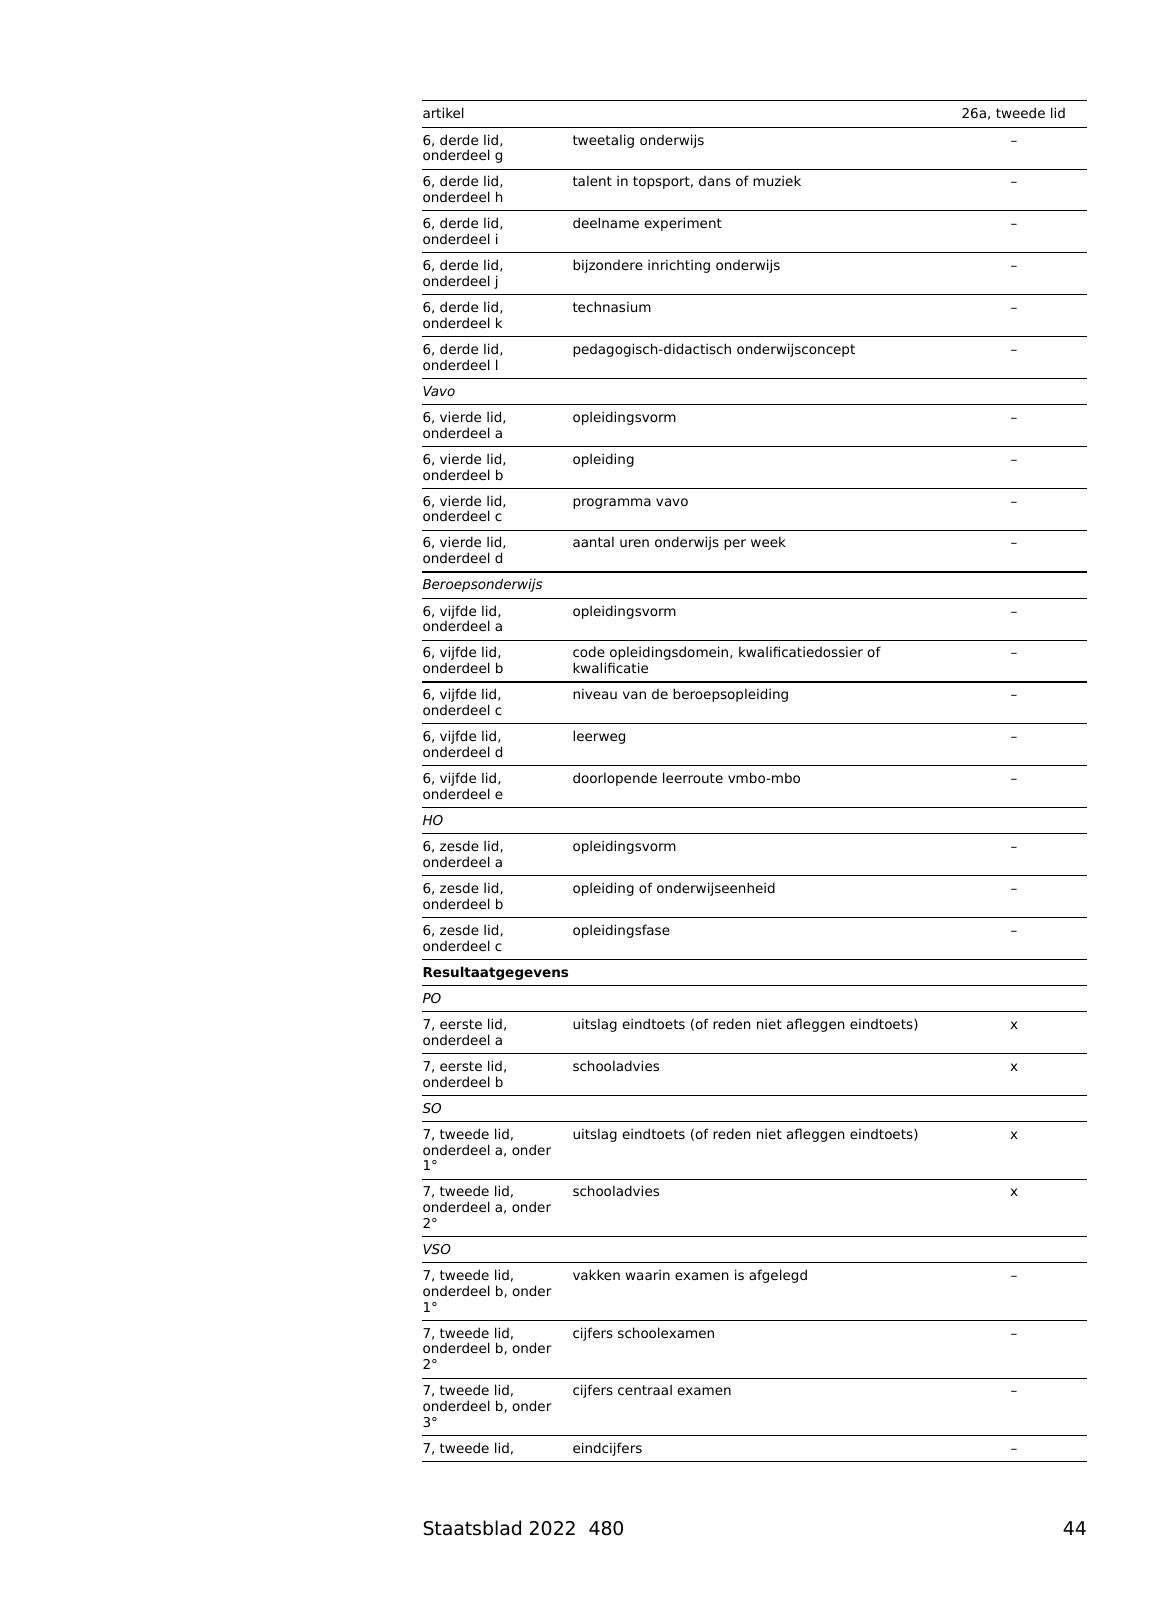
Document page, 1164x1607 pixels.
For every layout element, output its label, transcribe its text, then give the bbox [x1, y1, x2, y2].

table_cell eindcijfers [566, 1436, 941, 1461]
table_cell – [941, 531, 1087, 571]
table_cell 6, vijfde lid, onderdeel a [422, 599, 566, 639]
table_cell VSO [422, 1237, 941, 1262]
table_cell [941, 986, 1087, 1011]
table_cell 7, eerste lid, onderdeel a [422, 1012, 566, 1053]
table_cell 6, vierde lid, onderdeel a [422, 405, 566, 446]
table_cell 6, derde lid, onderdeel j [422, 253, 566, 294]
table_cell – [941, 1321, 1087, 1377]
table_cell [941, 960, 1087, 985]
table_cell pedagogisch-didactisch onderwijsconcept [566, 337, 941, 378]
table_cell SO [422, 1096, 941, 1121]
table_cell 6, derde lid, onderdeel k [422, 295, 566, 336]
table_cell 6, vijfde lid, onderdeel c [422, 683, 566, 723]
table_cell niveau van de beroepsopleiding [566, 683, 941, 723]
table_cell opleiding [566, 447, 941, 488]
table_cell opleidingsvorm [566, 834, 941, 875]
table_cell leerweg [566, 724, 941, 765]
table_cell [941, 379, 1087, 404]
table_cell bijzondere inrichting onderwijs [566, 253, 941, 294]
table_cell opleidingsvorm [566, 599, 941, 639]
table_cell 7, tweede lid, [422, 1436, 566, 1461]
table_cell – [941, 447, 1087, 488]
table_cell – [941, 1263, 1087, 1320]
table_cell – [941, 683, 1087, 723]
table_cell opleidingsfase [566, 918, 941, 959]
table_cell 6, zesde lid, onderdeel c [422, 918, 566, 959]
table_cell 7, tweede lid, onderdeel a, onder 2° [422, 1180, 566, 1236]
table_cell 6, vijfde lid, onderdeel d [422, 724, 566, 765]
table_cell 6, vierde lid, onderdeel d [422, 531, 566, 571]
table_cell 6, derde lid, onderdeel l [422, 337, 566, 378]
table_cell – [941, 641, 1087, 681]
table_cell – [941, 1436, 1087, 1461]
table_cell [941, 573, 1087, 598]
table_cell doorlopende leerroute vmbo-mbo [566, 766, 941, 807]
table_cell – [941, 295, 1087, 336]
table_cell [941, 808, 1087, 833]
table_cell – [941, 253, 1087, 294]
table_cell uitslag eindtoets (of reden niet afleggen eindtoets) [566, 1122, 941, 1178]
table_cell – [941, 918, 1087, 959]
table_cell talent in topsport, dans of muziek [566, 170, 941, 210]
table_cell aantal uren onderwijs per week [566, 531, 941, 571]
table_cell – [941, 599, 1087, 639]
table_cell – [941, 337, 1087, 378]
table_cell 6, zesde lid, onderdeel a [422, 834, 566, 875]
table_cell – [941, 1379, 1087, 1435]
table_cell 7, tweede lid, onderdeel b, onder 2° [422, 1321, 566, 1377]
table_cell Vavo [422, 379, 941, 404]
table_cell cijfers centraal examen [566, 1379, 941, 1435]
table_cell [941, 1096, 1087, 1121]
table_cell technasium [566, 295, 941, 336]
table_cell Beroepsonderwijs [422, 573, 941, 598]
table_cell [941, 1237, 1087, 1262]
table_cell Resultaatgegevens [422, 960, 941, 985]
table_cell 7, tweede lid, onderdeel b, onder 1° [422, 1263, 566, 1320]
table_cell vakken waarin examen is afgelegd [566, 1263, 941, 1320]
table_cell x [941, 1180, 1087, 1236]
table_cell 6, derde lid, onderdeel h [422, 170, 566, 210]
table_cell – [941, 170, 1087, 210]
table_cell opleidingsvorm [566, 405, 941, 446]
table_cell code opleidingsdomein, kwalificatiedossier of kwalificatie [566, 641, 941, 681]
table_cell 6, vijfde lid, onderdeel b [422, 641, 566, 681]
table_cell – [941, 724, 1087, 765]
table_cell – [941, 489, 1087, 529]
table_cell 6, derde lid, onderdeel g [422, 128, 566, 168]
table_cell 6, zesde lid, onderdeel b [422, 876, 566, 917]
table_cell opleiding of onderwijseenheid [566, 876, 941, 917]
table_cell 7, tweede lid, onderdeel b, onder 3° [422, 1379, 566, 1435]
table_cell PO [422, 986, 941, 1011]
table_cell 6, vijfde lid, onderdeel e [422, 766, 566, 807]
table_cell – [941, 405, 1087, 446]
table_cell – [941, 834, 1087, 875]
table_cell – [941, 766, 1087, 807]
table_cell 6, vierde lid, onderdeel c [422, 489, 566, 529]
table_cell x [941, 1012, 1087, 1053]
table_cell HO [422, 808, 941, 833]
table_cell 7, tweede lid, onderdeel a, onder 1° [422, 1122, 566, 1178]
table_cell – [941, 128, 1087, 168]
table_cell deelname experiment [566, 211, 941, 252]
table_cell x [941, 1122, 1087, 1178]
table_cell cijfers schoolexamen [566, 1321, 941, 1377]
table_cell – [941, 211, 1087, 252]
table_cell uitslag eindtoets (of reden niet afleggen eindtoets) [566, 1012, 941, 1053]
table_header 26a, tweede lid [941, 101, 1087, 127]
table_cell programma vavo [566, 489, 941, 529]
table_cell 7, eerste lid, onderdeel b [422, 1054, 566, 1095]
table_cell 6, derde lid, onderdeel i [422, 211, 566, 252]
table_header artikel [422, 101, 566, 127]
table_cell schooladvies [566, 1180, 941, 1236]
table_cell schooladvies [566, 1054, 941, 1095]
table_cell – [941, 876, 1087, 917]
table_cell tweetalig onderwijs [566, 128, 941, 168]
table_cell 6, vierde lid, onderdeel b [422, 447, 566, 488]
table_cell x [941, 1054, 1087, 1095]
table_header [566, 101, 941, 127]
